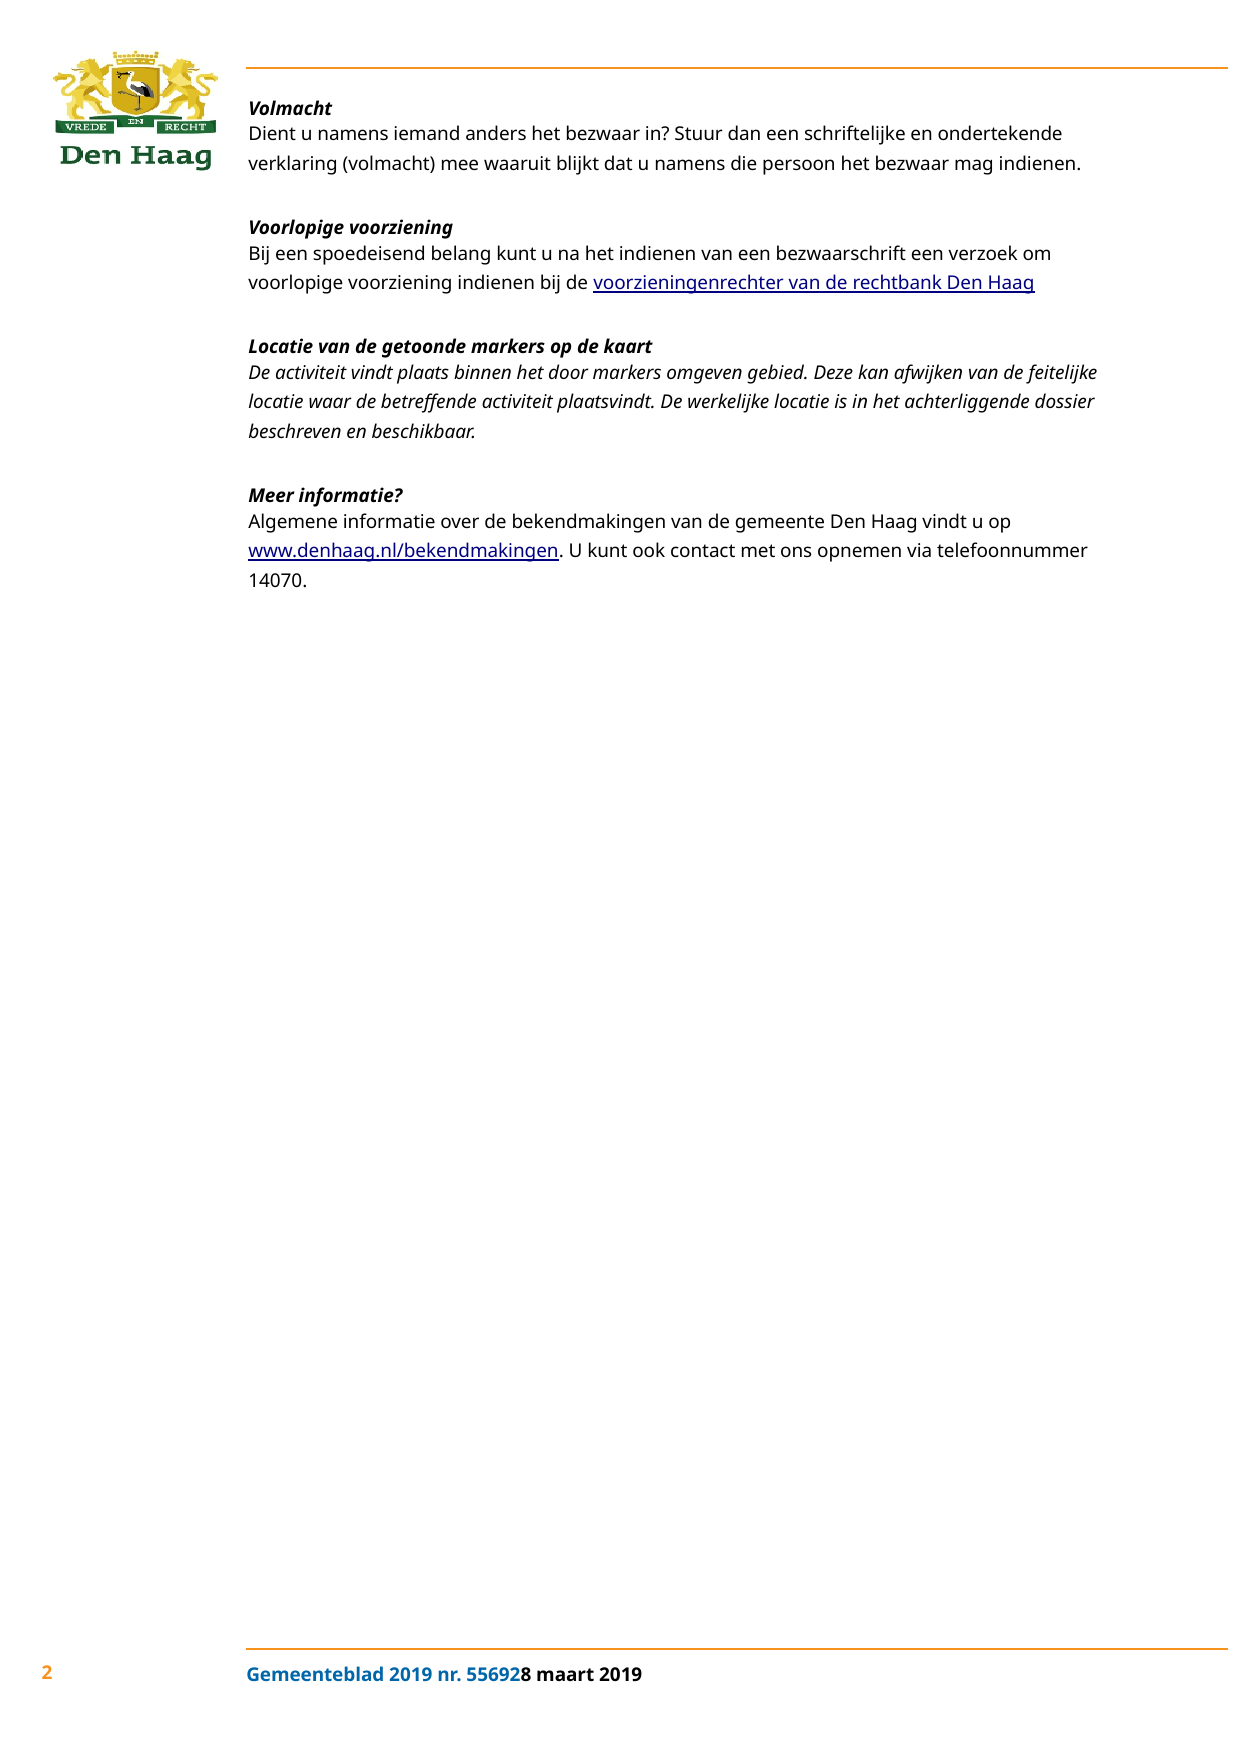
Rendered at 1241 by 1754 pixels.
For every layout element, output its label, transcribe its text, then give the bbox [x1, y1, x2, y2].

text Bij een spoedeisend belang kunt u na het indienen van een bezwaarschrift een verzoek om voorlopige voorziening indienen bij de voorzieningenrechter van de rechtbank Den Haag [248, 240, 1152, 295]
text Meer informatie? [248, 482, 1152, 508]
text Voorlopige voorziening [248, 214, 1152, 240]
picture [41, 47, 231, 172]
text Locatie van de getoonde markers op de kaart [248, 333, 1152, 359]
text Volmacht [248, 95, 1152, 121]
text De activiteit vindt plaats binnen het door markers omgeven gebied. Deze kan afwijken van de feitelijke locatie waar de betreffende activiteit plaatsvindt. De werkelijke locatie is in het achterliggende dossier beschreven en beschikbaar. [248, 359, 1152, 444]
text Dient u namens iemand anders het bezwaar in? Stuur dan een schriftelijke en ondertekende verklaring (volmacht) mee waaruit blijkt dat u namens die persoon het bezwaar mag indienen. [248, 121, 1152, 176]
text Algemene informatie over de bekendmakingen van de gemeente Den Haag vindt u op www.denhaag.nl/bekendmakingen. U kunt ook contact met ons opnemen via telefoonnummer 14070. [248, 508, 1152, 593]
